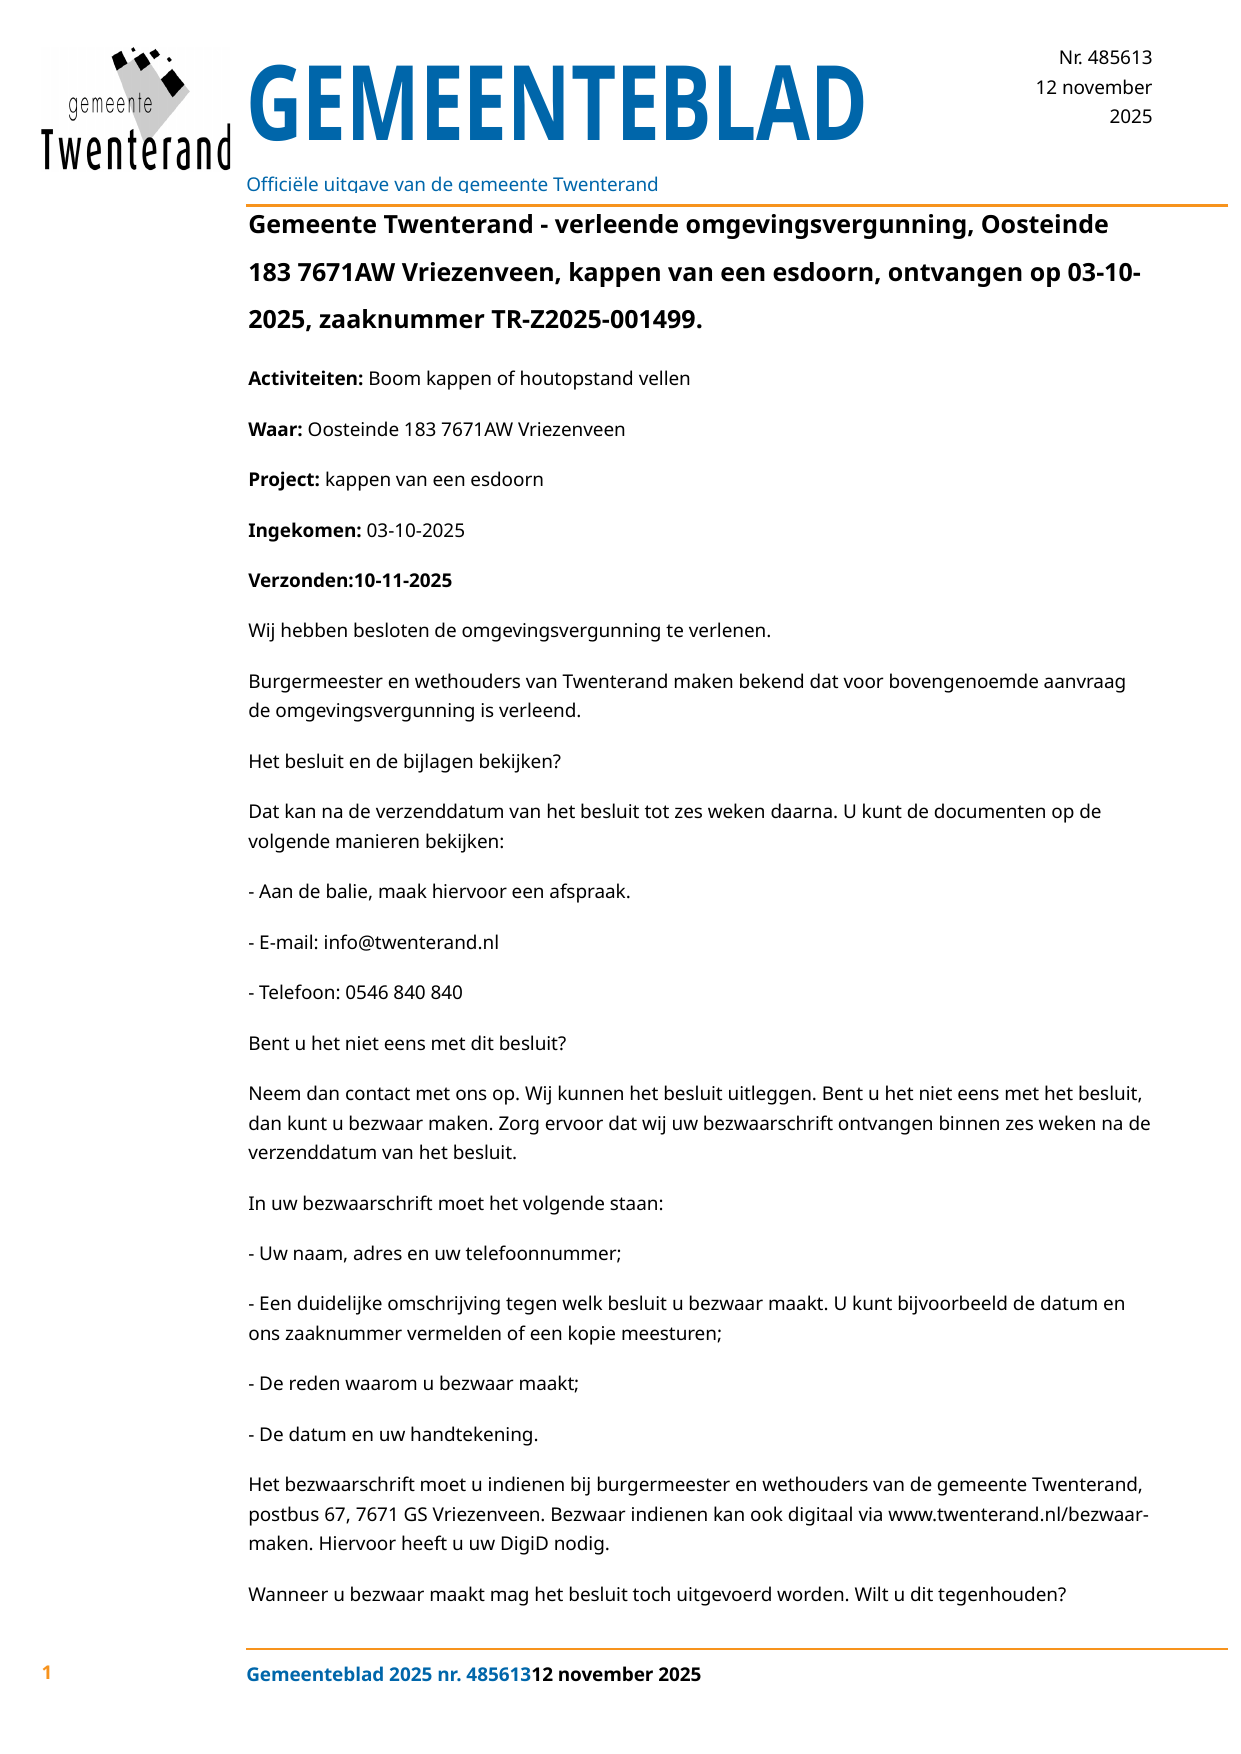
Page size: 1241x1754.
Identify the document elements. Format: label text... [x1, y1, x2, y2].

text - Een duidelijke omschrijving tegen welk besluit u bezwaar maakt. U kunt bijvoorbeeld de datum en ons zaaknummer vermelden of een kopie meesturen; [248, 1291, 1152, 1346]
text In uw bezwaarschrift moet het volgende staan: [248, 1190, 1152, 1215]
text Neem dan contact met ons op. Wij kunnen het besluit uitleggen. Bent u het niet eens met het besluit, dan kunt u bezwaar maken. Zorg ervoor dat wij uw bezwaarschrift ontvangen binnen zes weken na de verzenddatum van het besluit. [248, 1080, 1152, 1165]
text Het besluit en de bijlagen bekijken? [248, 748, 1152, 774]
text Bent u het niet eens met dit besluit? [248, 1030, 1152, 1055]
text Wanneer u bezwaar maakt mag het besluit toch uitgevoerd worden. Wilt u dit tegenhouden? [248, 1581, 1152, 1607]
text Burgermeester en wethouders van Twenterand maken bekend dat voor bovengenoemde aanvraag de omgevingsvergunning is verleend. [248, 668, 1152, 723]
text - Aan de balie, maak hiervoor een afspraak. [248, 878, 1152, 904]
text - De datum en uw handtekening. [248, 1421, 1152, 1447]
text Ingekomen: 03-10-2025 [248, 517, 1152, 542]
text - Telefoon: 0546 840 840 [248, 979, 1152, 1005]
text - De reden waarom u bezwaar maakt; [248, 1371, 1152, 1396]
picture [41, 47, 231, 172]
text Waar: Oosteinde 183 7671AW Vriezenveen [248, 416, 1152, 442]
text Dat kan na de verzenddatum van het besluit tot zes weken daarna. U kunt de documenten op de volgende manieren bekijken: [248, 798, 1152, 854]
text Activiteiten: Boom kappen of houtopstand vellen [248, 366, 1152, 391]
text Project: kappen van een esdoorn [248, 466, 1152, 492]
text - E-mail: info@twenterand.nl [248, 929, 1152, 954]
text Verzonden:10-11-2025 [248, 567, 1152, 593]
text Het bezwaarschrift moet u indienen bij burgermeester en wethouders van de gemeente Twenterand, postbus 67, 7671 GS Vriezenveen. Bezwaar indienen kan ook digitaal via www.twenterand.nl/bezwaar-maken. Hiervoor heeft u uw DigiD nodig. [248, 1471, 1152, 1556]
text Wij hebben besloten de omgevingsvergunning te verlenen. [248, 618, 1152, 643]
text Gemeente Twenterand - verleende omgevingsvergunning, Oosteinde 183 7671AW Vriezenveen, kappen van een esdoorn, ontvangen op 03-10-2025, zaaknummer TR-Z2025-001499. [248, 207, 1152, 336]
text - Uw naam, adres en uw telefoonnummer; [248, 1240, 1152, 1266]
